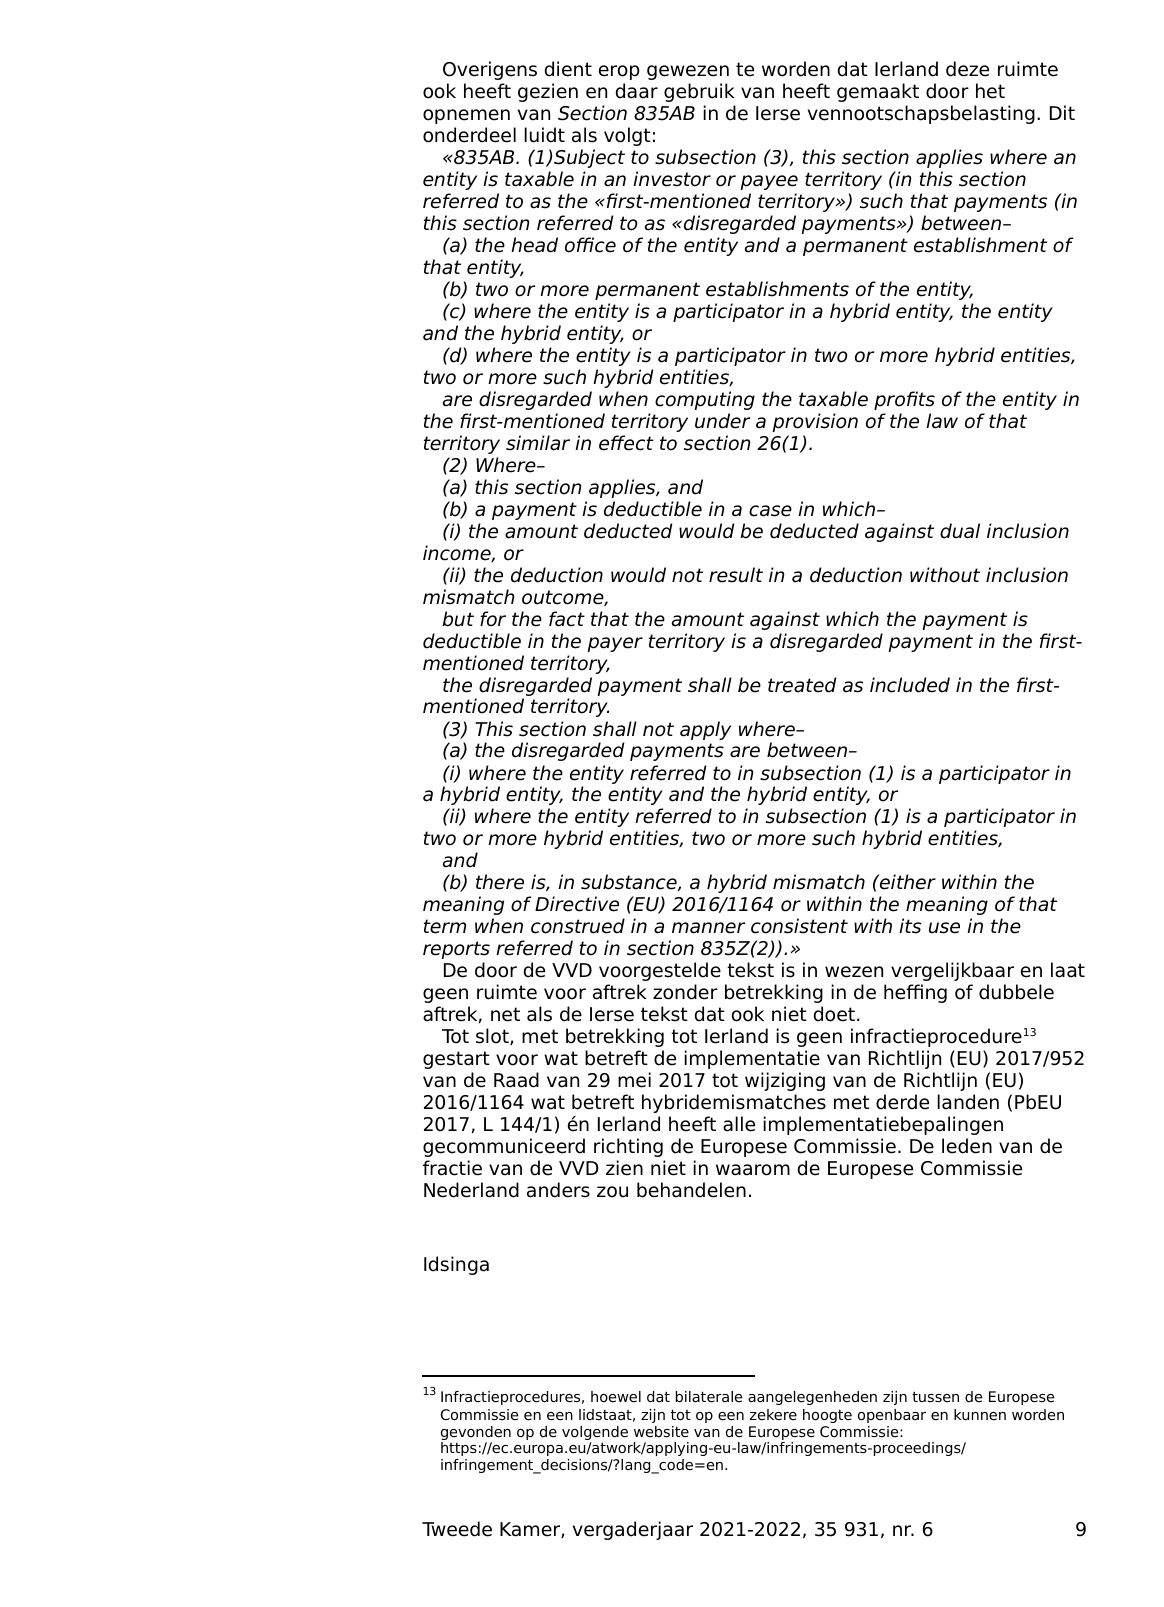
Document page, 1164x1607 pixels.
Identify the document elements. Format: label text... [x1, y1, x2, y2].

text (b) a payment is deductible in a case in which– [422, 499, 1087, 521]
text (c) where the entity is a participator in a hybrid entity, the entity and the hybrid entity, or [422, 301, 1087, 345]
text are disregarded when computing the taxable profits of the entity in the first-mentioned territory under a provision of the law of that territory similar in effect to section 26(1). [422, 389, 1087, 455]
text (d) where the entity is a participator in two or more hybrid entities, two or more such hybrid entities, [422, 345, 1087, 389]
text (a) the head office of the entity and a permanent establishment of that entity, [422, 235, 1087, 279]
text the disregarded payment shall be treated as included in the first-mentioned territory. [422, 674, 1087, 718]
text (i) where the entity referred to in subsection (1) is a participator in a hybrid entity, the entity and the hybrid entity, or [422, 762, 1087, 806]
text Tot slot, met betrekking tot Ierland is geen infractieprocedure gestart voor wat betreft de implementatie van Richtlijn (EU) 2017/952 van de Raad van 29 mei 2017 tot wijziging van de Richtlijn (EU) 2016/1164 wat betreft hybridemismatches met derde landen (PbEU 2017, L 144/1) én Ierland heeft alle implementatiebepalingen gecommuniceerd richting de Europese Commissie. De leden van de fractie van de VVD zien niet in waarom de Europese Commissie Nederland anders zou behandelen. [422, 1026, 1087, 1202]
text but for the fact that the amount against which the payment is deductible in the payer territory is a disregarded payment in the first-mentioned territory, [422, 608, 1087, 674]
text (i) the amount deducted would be deducted against dual inclusion income, or [422, 521, 1087, 564]
text (3) This section shall not apply where– [422, 718, 1087, 740]
text Idsinga [422, 1232, 1087, 1276]
text (2) Where– [422, 455, 1087, 477]
text Overigens dient erop gewezen te worden dat Ierland deze ruimte ook heeft gezien en daar gebruik van heeft gemaakt door het opnemen van Section 835AB in de Ierse vennootschapsbelasting. Dit onderdeel luidt als volgt: [422, 59, 1087, 147]
text (a) this section applies, and [422, 477, 1087, 499]
text (b) there is, in substance, a hybrid mismatch (either within the meaning of Directive (EU) 2016/1164 or within the meaning of that term when construed in a manner consistent with its use in the reports referred to in section 835Z(2)).» [422, 872, 1087, 960]
text De door de VVD voorgestelde tekst is in wezen vergelijkbaar en laat geen ruimte voor aftrek zonder betrekking in de heffing of dubbele aftrek, net als de Ierse tekst dat ook niet doet. [422, 960, 1087, 1026]
text and [422, 850, 1087, 872]
text Infractieprocedures, hoewel dat bilaterale aangelegenheden zijn tussen de Europese Commissie en een lidstaat, zijn tot op een zekere hoogte openbaar en kunnen worden gevonden op de volgende website van de Europese Commissie: https://ec.europa.eu/atwork/applying-eu-law/infringements-proceedings/infringement_decisions/?lang_code=en. [422, 1385, 1087, 1474]
text (a) the disregarded payments are between– [422, 740, 1087, 762]
text (ii) where the entity referred to in subsection (1) is a participator in two or more hybrid entities, two or more such hybrid entities, [422, 806, 1087, 850]
text (b) two or more permanent establishments of the entity, [422, 279, 1087, 301]
text «835AB. (1)Subject to subsection (3), this section applies where an entity is taxable in an investor or payee territory (in this section referred to as the «first-mentioned territory») such that payments (in this section referred to as «disregarded payments») between– [422, 147, 1087, 235]
text (ii) the deduction would not result in a deduction without inclusion mismatch outcome, [422, 564, 1087, 608]
